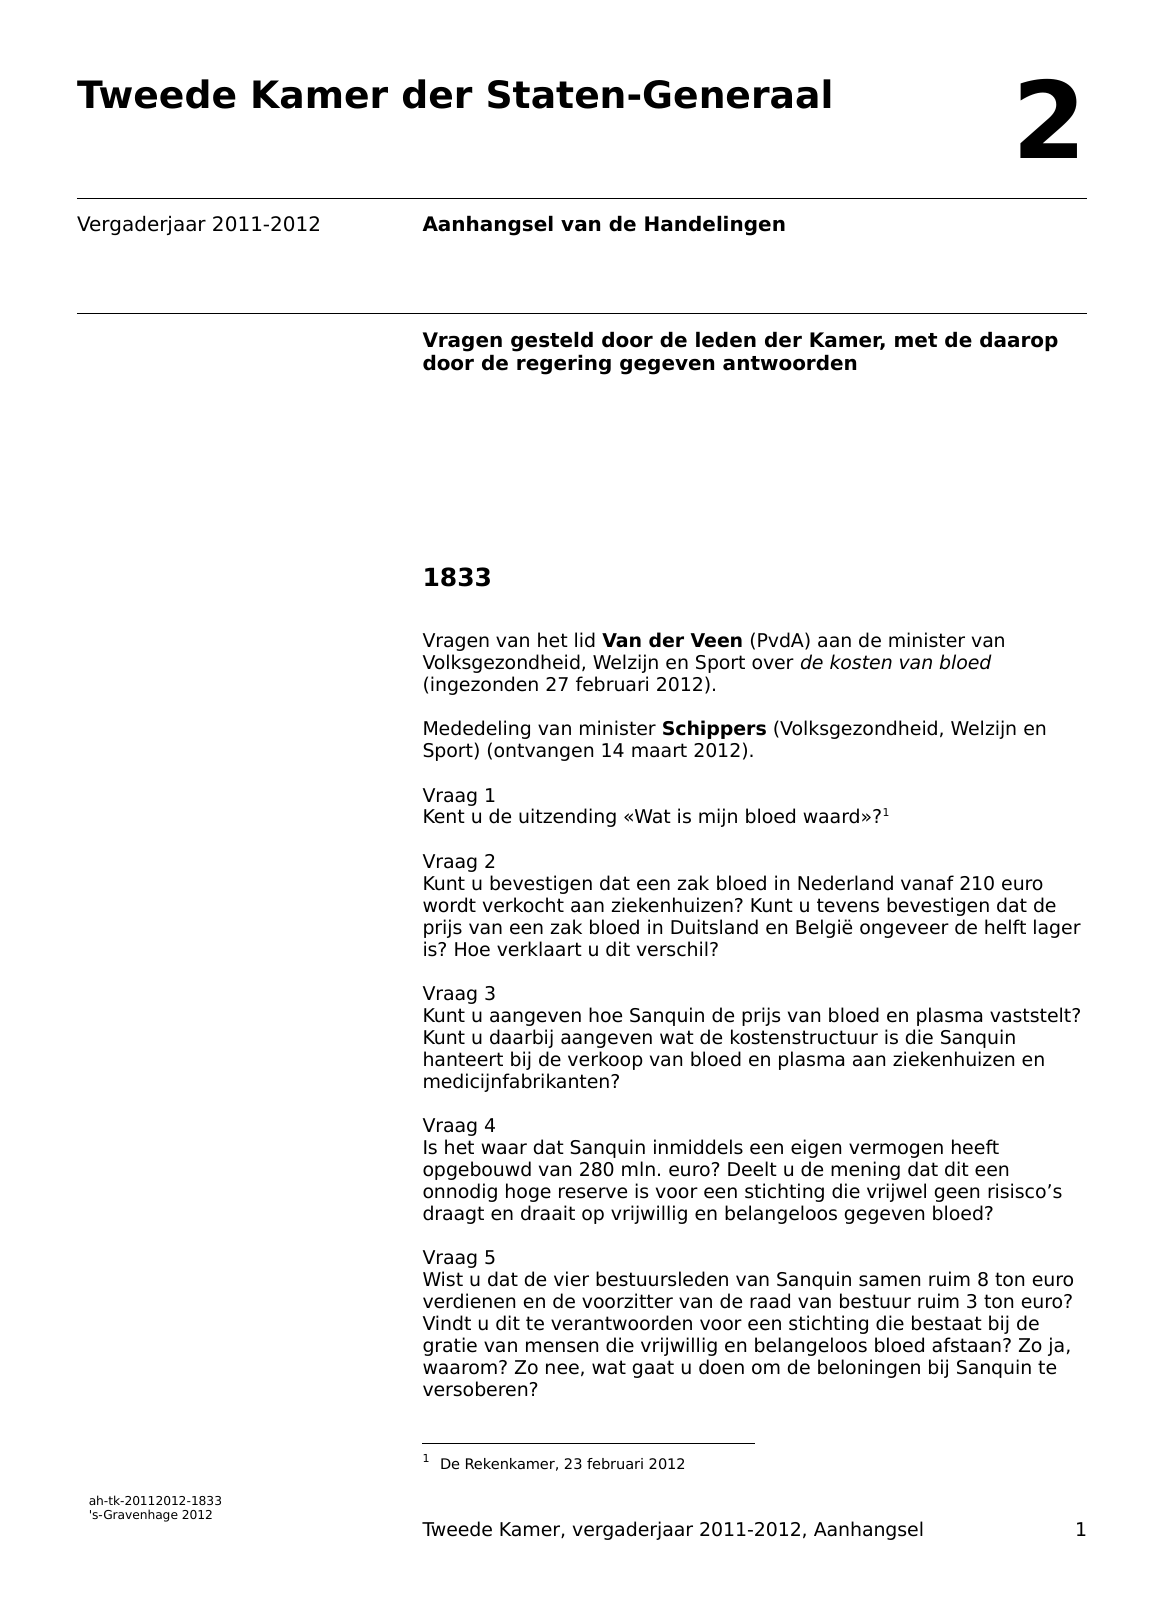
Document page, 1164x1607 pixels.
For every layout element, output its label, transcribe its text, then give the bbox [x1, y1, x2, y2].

text Vraag 4 [422, 1115, 1087, 1137]
text Vraag 5 [422, 1247, 1087, 1269]
table_header 2 [886, 59, 1087, 198]
table_cell [77, 314, 422, 375]
table_cell Aanhangsel van de Handelingen [422, 199, 1087, 313]
text Vragen van het lid Van der Veen (PvdA) aan de minister van Volksgezondheid, Welzijn en Sport over de kosten van bloed (ingezonden 27 februari 2012). [422, 630, 1087, 696]
text Vraag 2 [422, 851, 1087, 873]
table_cell Vragen gesteld door de leden der Kamer, met de daarop door de regering gegeven antwoorden [422, 314, 1087, 375]
text De Rekenkamer, 23 februari 2012 [422, 1452, 1087, 1474]
text 's-Gravenhage 2012 [88, 1508, 323, 1522]
table_cell Vergaderjaar 2011-2012 [77, 199, 422, 313]
text Kent u de uitzending «Wat is mijn bloed waard»? [422, 806, 1087, 828]
text ah-tk-20112012-1833 [88, 1494, 323, 1508]
text Kunt u bevestigen dat een zak bloed in Nederland vanaf 210 euro wordt verkocht aan ziekenhuizen? Kunt u tevens bevestigen dat de prijs van een zak bloed in Duitsland en België ongeveer de helft lager is? Hoe verklaart u dit verschil? [422, 873, 1087, 961]
text Wist u dat de vier bestuursleden van Sanquin samen ruim 8 ton euro verdienen en de voorzitter van de raad van bestuur ruim 3 ton euro? Vindt u dit te verantwoorden voor een stichting die bestaat bij de gratie van mensen die vrijwillig en belangeloos bloed afstaan? Zo ja, waarom? Zo nee, wat gaat u doen om de beloningen bij Sanquin te versoberen? [422, 1269, 1087, 1401]
text Mededeling van minister Schippers (Volksgezondheid, Welzijn en Sport) (ontvangen 14 maart 2012). [422, 718, 1087, 762]
text Vraag 1 [422, 784, 1087, 806]
text Kunt u aangeven hoe Sanquin de prijs van bloed en plasma vaststelt? Kunt u daarbij aangeven wat de kostenstructuur is die Sanquin hanteert bij de verkoop van bloed en plasma aan ziekenhuizen en medicijnfabrikanten? [422, 1005, 1087, 1093]
text Is het waar dat Sanquin inmiddels een eigen vermogen heeft opgebouwd van 280 mln. euro? Deelt u de mening dat dit een onnodig hoge reserve is voor een stichting die vrijwel geen risisco’s draagt en draait op vrijwillig en belangeloos gegeven bloed? [422, 1137, 1087, 1225]
text Vraag 3 [422, 983, 1087, 1005]
text 1833 [422, 563, 1087, 592]
table_header Tweede Kamer der Staten-Generaal [77, 59, 886, 198]
